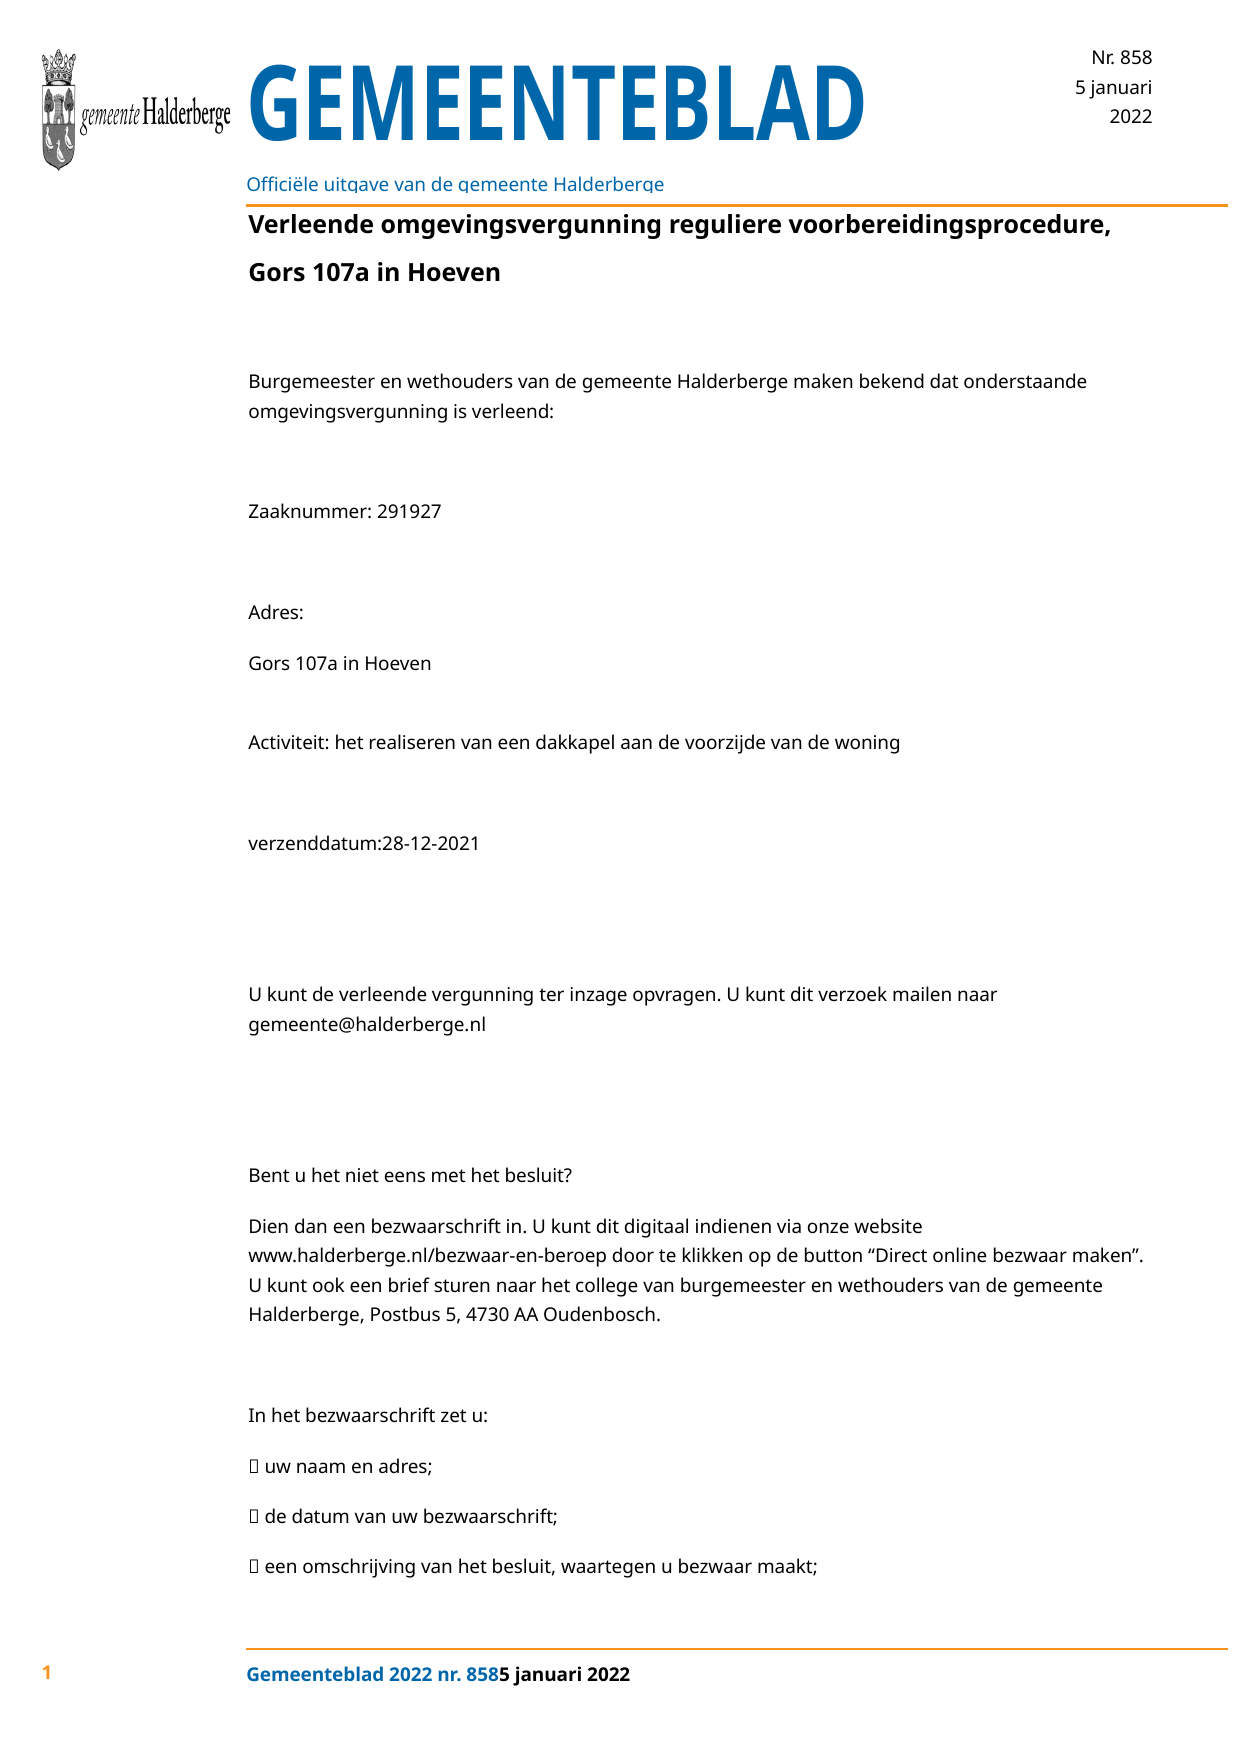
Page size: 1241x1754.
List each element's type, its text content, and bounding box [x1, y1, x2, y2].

picture [41, 47, 231, 172]
text  uw naam en adres; [248, 1453, 1152, 1478]
text In het bezwaarschrift zet u: [248, 1402, 1152, 1428]
text Verleende omgevingsvergunning reguliere voorbereidingsprocedure, Gors 107a in Hoeven [248, 207, 1152, 288]
text Activiteit: het realiseren van een dakkapel aan de voorzijde van de woning [248, 729, 1152, 755]
text Bent u het niet eens met het besluit? [248, 1162, 1152, 1188]
text  de datum van uw bezwaarschrift; [248, 1503, 1152, 1529]
text Burgemeester en wethouders van de gemeente Halderberge maken bekend dat onderstaande omgevingsvergunning is verleend: [248, 368, 1152, 424]
text  een omschrijving van het besluit, waartegen u bezwaar maakt; [248, 1554, 1152, 1579]
text Dien dan een bezwaarschrift in. U kunt dit digitaal indienen via onze website www.halderberge.nl/bezwaar-en-beroep door te klikken op de button “Direct online bezwaar maken”. U kunt ook een brief sturen naar het college van burgemeester en wethouders van de gemeente Halderberge, Postbus 5, 4730 AA Oudenbosch. [248, 1213, 1152, 1327]
text U kunt de verleende vergunning ter inzage opvragen. U kunt dit verzoek mailen naar gemeente@halderberge.nl [248, 982, 1152, 1037]
text Zaaknummer: 291927 [248, 499, 1152, 524]
text Adres: [248, 599, 1152, 625]
text verzenddatum:28-12-2021 [248, 830, 1152, 856]
table_header Gors 107a in Hoeven [248, 650, 1152, 676]
